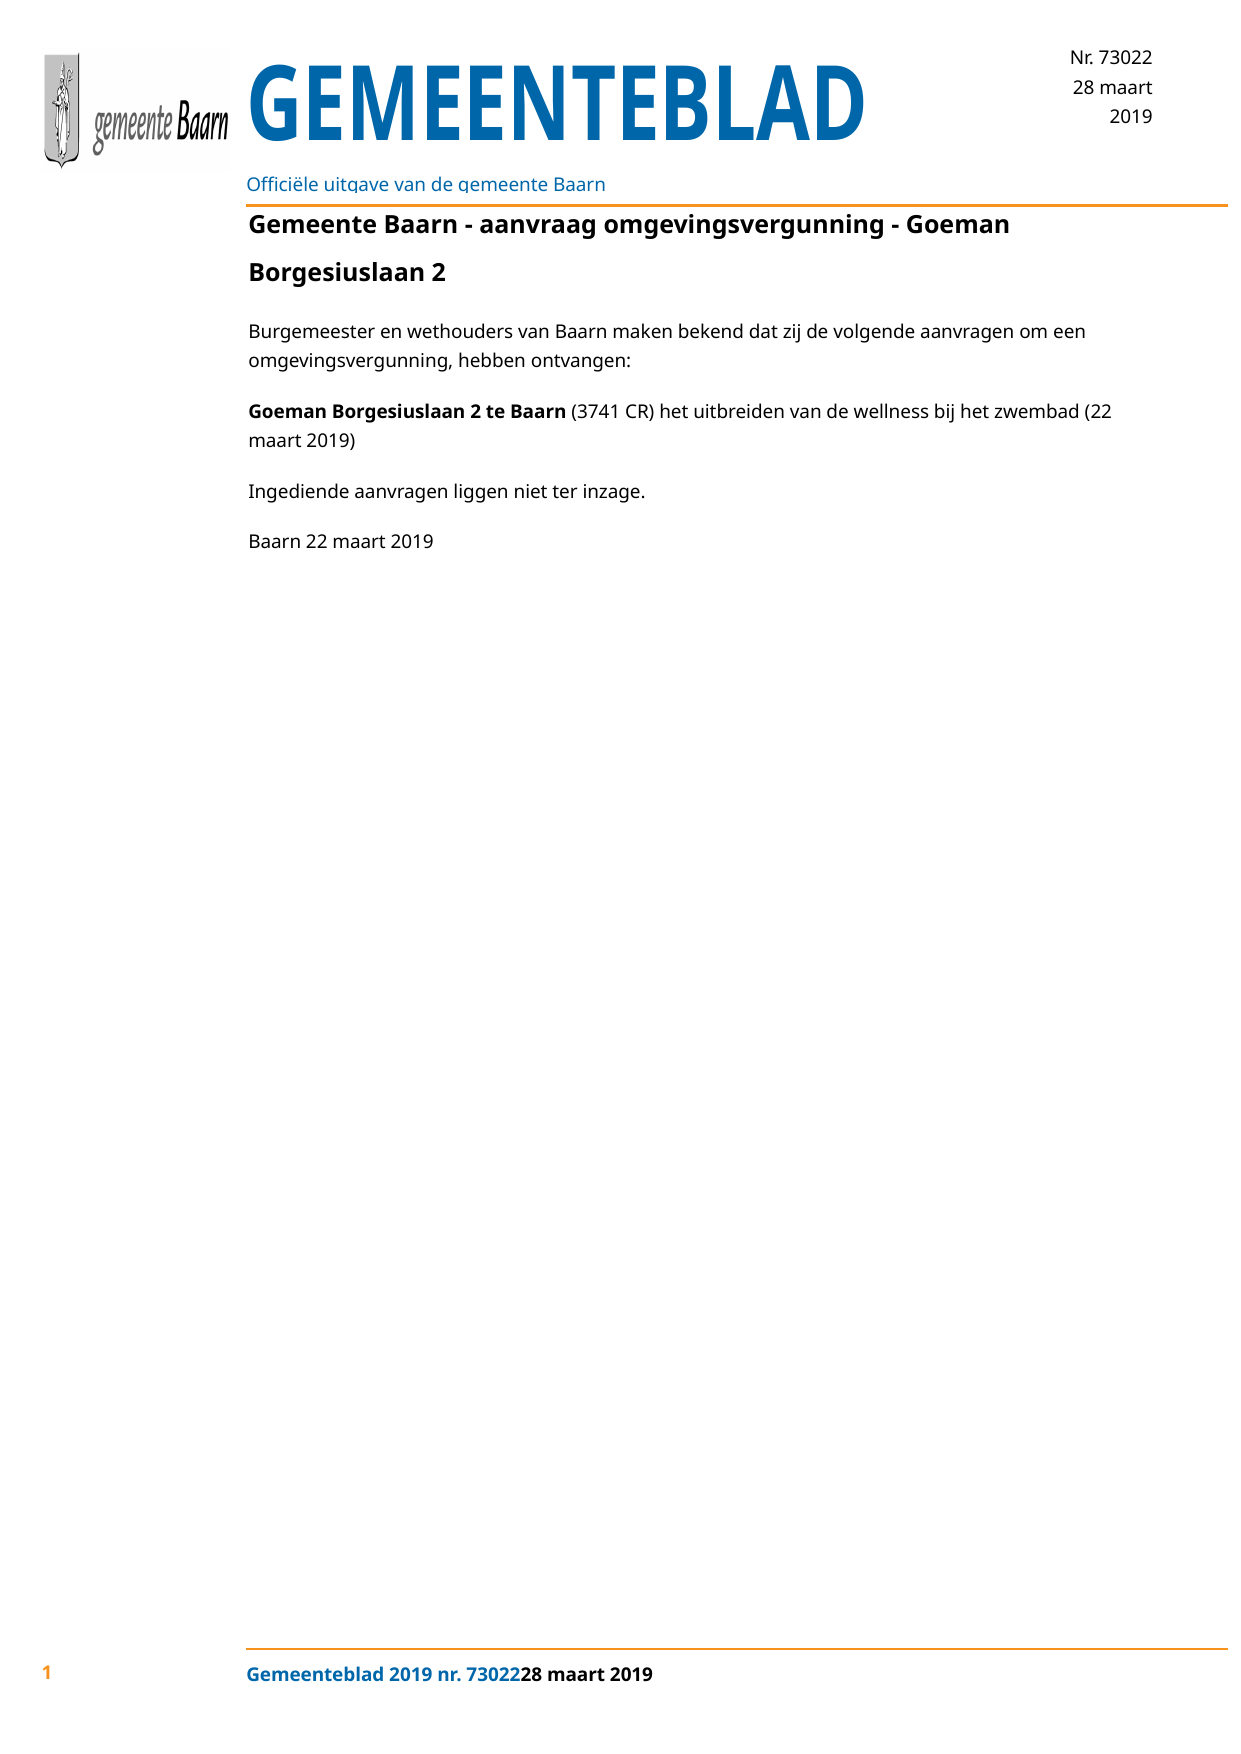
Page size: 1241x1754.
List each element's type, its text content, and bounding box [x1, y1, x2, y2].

text Baarn 22 maart 2019 [248, 528, 1152, 554]
text Goeman Borgesiuslaan 2 te Baarn (3741 CR) het uitbreiden van de wellness bij het zwembad (22 maart 2019) [248, 398, 1152, 453]
picture [41, 47, 231, 172]
text Gemeente Baarn - aanvraag omgevingsvergunning - Goeman Borgesiuslaan 2 [248, 207, 1152, 288]
text Ingediende aanvragen liggen niet ter inzage. [248, 478, 1152, 504]
text Burgemeester en wethouders van Baarn maken bekend dat zij de volgende aanvragen om een omgevingsvergunning, hebben ontvangen: [248, 318, 1152, 373]
